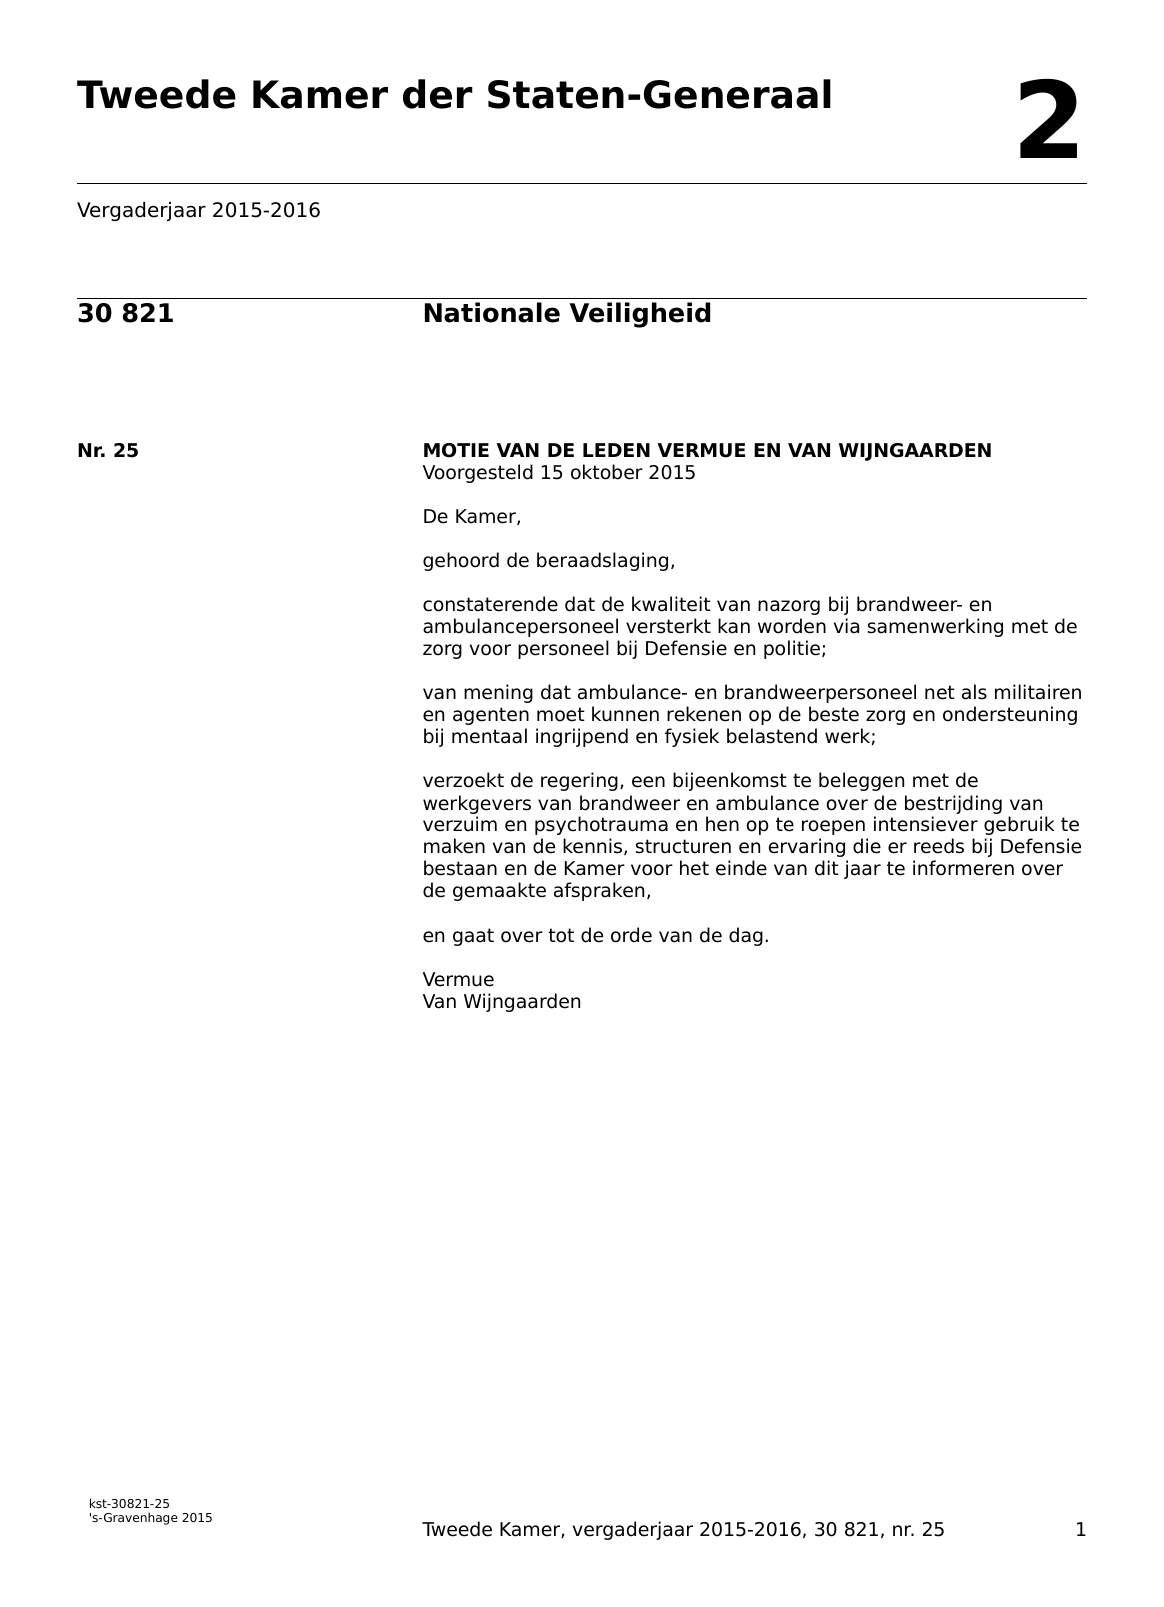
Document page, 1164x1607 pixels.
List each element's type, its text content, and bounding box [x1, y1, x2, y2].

subtitle 30 821 Nationale Veiligheid [77, 299, 1087, 329]
text Voorgesteld 15 oktober 2015 [422, 462, 1087, 484]
text gehoord de beraadslaging, [422, 550, 1087, 572]
text constaterende dat de kwaliteit van nazorg bij brandweer- en ambulancepersoneel versterkt kan worden via samenwerking met de zorg voor personeel bij Defensie en politie; [422, 594, 1087, 660]
text De Kamer, [422, 506, 1087, 528]
table_header Tweede Kamer der Staten-Generaal [77, 59, 886, 183]
text en gaat over tot de orde van de dag. [422, 924, 1087, 946]
text kst-30821-25 [88, 1497, 323, 1511]
text verzoekt de regering, een bijeenkomst te beleggen met de werkgevers van brandweer en ambulance over de bestrijding van verzuim en psychotrauma en hen op te roepen intensiever gebruik te maken van de kennis, structuren en ervaring die er reeds bij Defensie bestaan en de Kamer voor het einde van dit jaar te informeren over de gemaakte afspraken, [422, 770, 1087, 902]
text van mening dat ambulance- en brandweerpersoneel net als militairen en agenten moet kunnen rekenen op de beste zorg en ondersteuning bij mentaal ingrijpend en fysiek belastend werk; [422, 682, 1087, 748]
text 's-Gravenhage 2015 [88, 1511, 323, 1525]
text Vermue [422, 969, 1087, 991]
subtitle Nr. 25 MOTIE VAN DE LEDEN VERMUE EN VAN WIJNGAARDEN [77, 440, 1087, 462]
table_header 2 [886, 59, 1087, 183]
table_cell Vergaderjaar 2015-2016 [77, 184, 1087, 298]
text Van Wijngaarden [422, 991, 1087, 1013]
